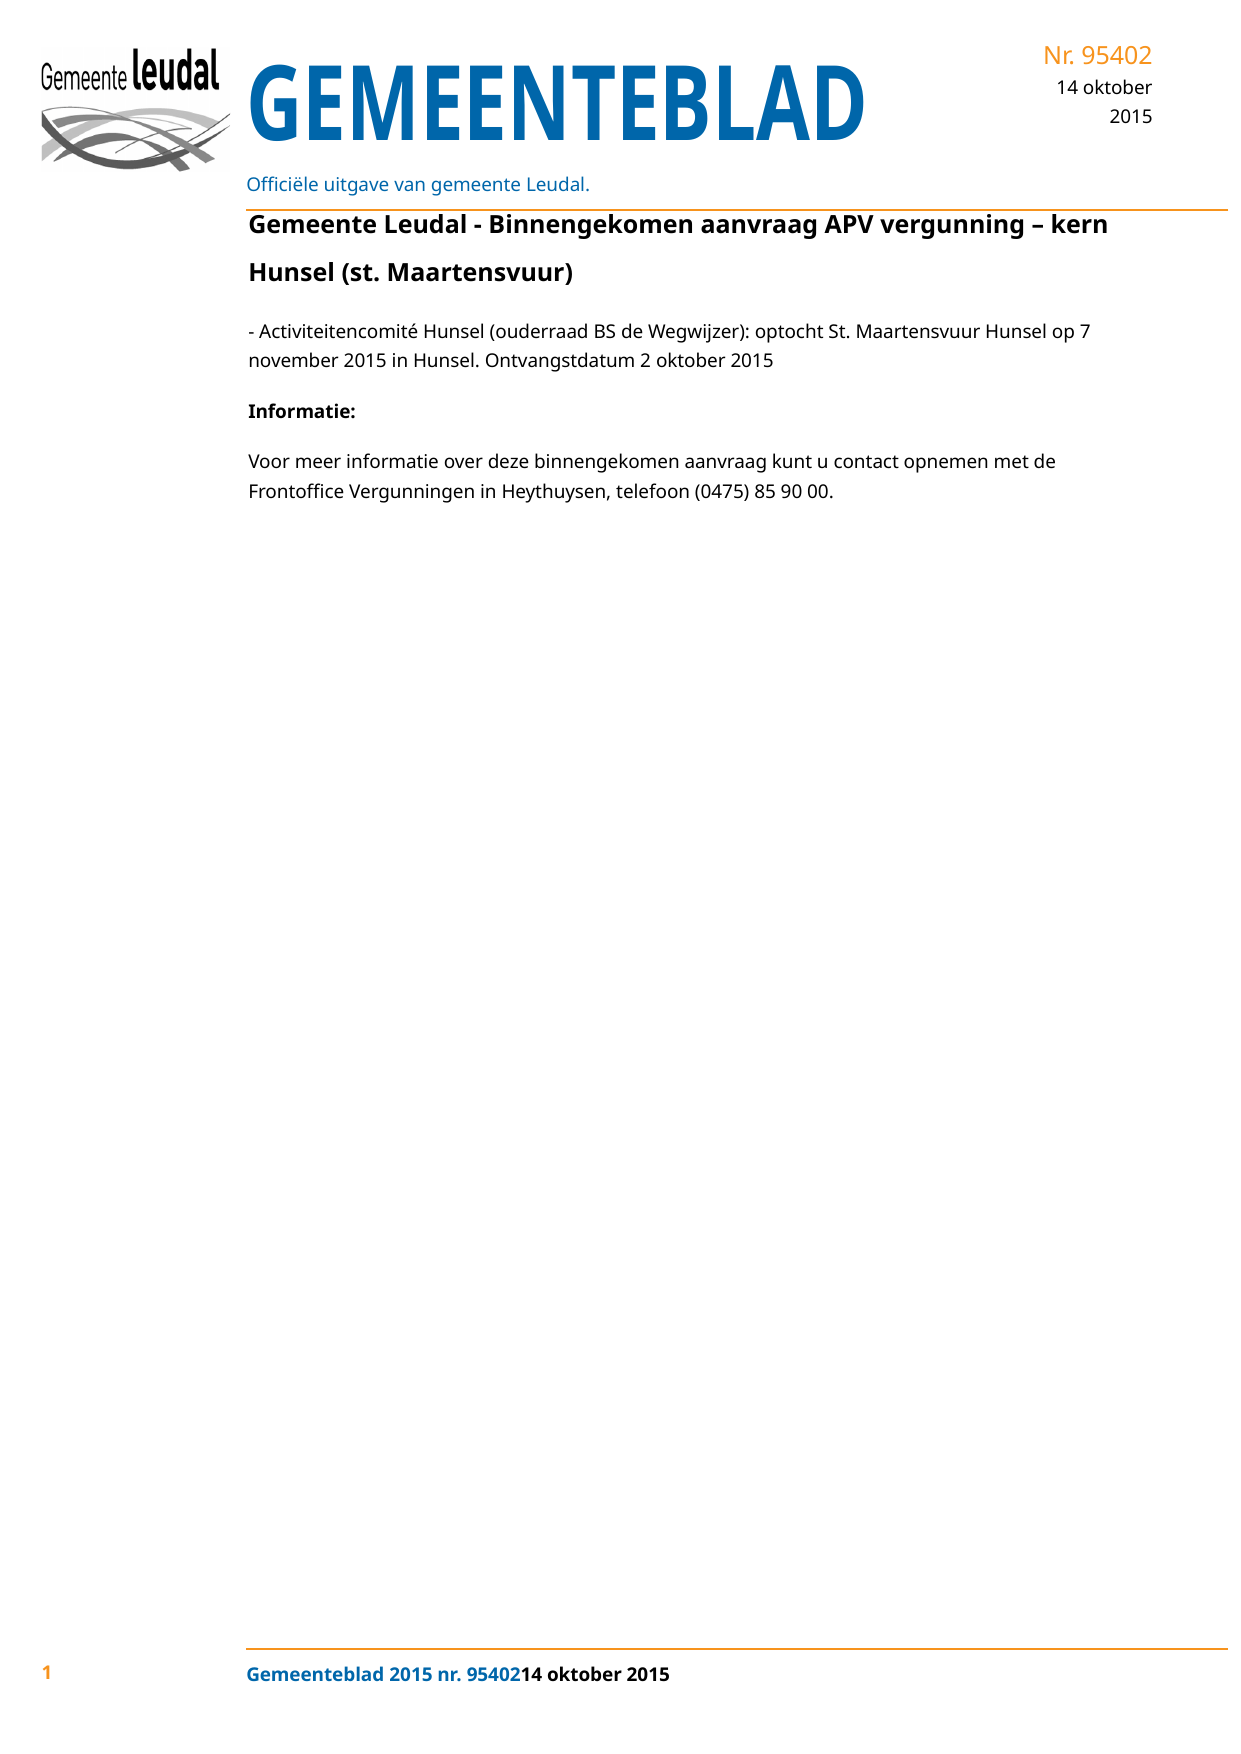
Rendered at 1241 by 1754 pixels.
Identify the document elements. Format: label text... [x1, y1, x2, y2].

text Informatie: [248, 398, 1152, 424]
text Voor meer informatie over deze binnengekomen aanvraag kunt u contact opnemen met de Frontoffice Vergunningen in Heythuysen, telefoon (0475) 85 90 00. [248, 448, 1152, 504]
text - Activiteitencomité Hunsel (ouderraad BS de Wegwijzer): optocht St. Maartensvuur Hunsel op 7 november 2015 in Hunsel. Ontvangstdatum 2 oktober 2015 [248, 318, 1152, 373]
text Gemeente Leudal - Binnengekomen aanvraag APV vergunning – kern Hunsel (st. Maartensvuur) [248, 211, 1152, 288]
picture [41, 47, 231, 172]
